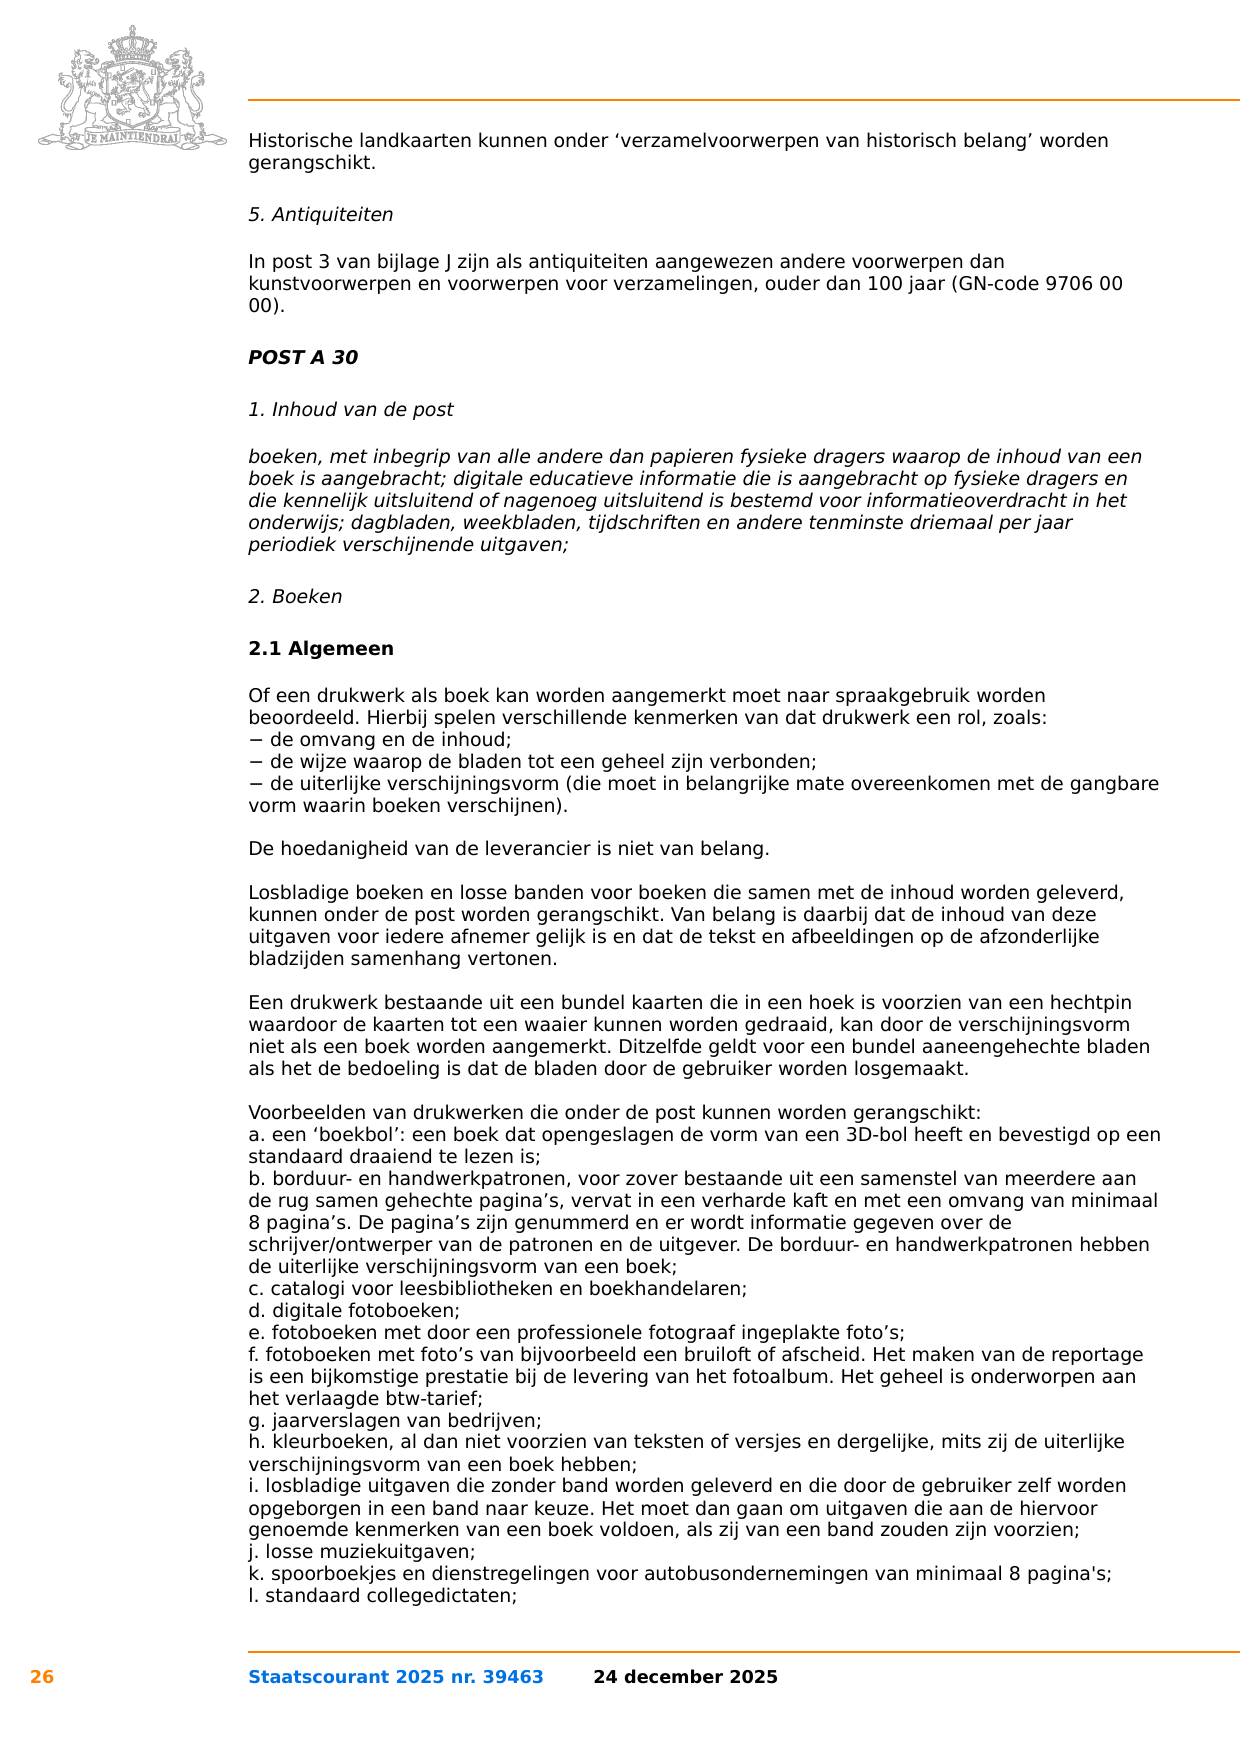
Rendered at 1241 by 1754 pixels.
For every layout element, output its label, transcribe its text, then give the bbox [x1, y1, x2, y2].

text l. standaard collegedictaten; [248, 1585, 1163, 1607]
text Een drukwerk bestaande uit een bundel kaarten die in een hoek is voorzien van een hechtpin waardoor de kaarten tot een waaier kunnen worden gedraaid, kan door de verschijningsvorm niet als een boek worden aangemerkt. Ditzelfde geldt voor een bundel aaneengehechte bladen als het de bedoeling is dat de bladen door de gebruiker worden losgemaakt. [248, 992, 1163, 1080]
text b. borduur- en handwerkpatronen, voor zover bestaande uit een samenstel van meerdere aan de rug samen gehechte pagina’s, vervat in een verharde kaft en met een omvang van minimaal 8 pagina’s. De pagina’s zijn genummerd en er wordt informatie gegeven over de schrijver/ontwerper van de patronen en de uitgever. De borduur- en handwerkpatronen hebben de uiterlijke verschijningsvorm van een boek; [248, 1168, 1163, 1278]
text boeken, met inbegrip van alle andere dan papieren fysieke dragers waarop de inhoud van een boek is aangebracht; digitale educatieve informatie die is aangebracht op fysieke dragers en die kennelijk uitsluitend of nagenoeg uitsluitend is bestemd voor informatieoverdracht in het onderwijs; dagbladen, weekbladen, tijdschriften en andere tenminste driemaal per jaar periodiek verschijnende uitgaven; [248, 446, 1163, 556]
text − de uiterlijke verschijningsvorm (die moet in belangrijke mate overeenkomen met de gangbare vorm waarin boeken verschijnen). [248, 772, 1163, 816]
text e. fotoboeken met door een professionele fotograaf ingeplakte foto’s; [248, 1322, 1163, 1343]
text j. losse muziekuitgaven; [248, 1541, 1163, 1563]
text k. spoorboekjes en dienstregelingen voor autobusondernemingen van minimaal 8 pagina's; [248, 1563, 1163, 1585]
text d. digitale fotoboeken; [248, 1299, 1163, 1322]
text a. een ‘boekbol’: een boek dat opengeslagen de vorm van een 3D-bol heeft en bevestigd op een standaard draaiend te lezen is; [248, 1124, 1163, 1168]
text − de omvang en de inhoud; [248, 728, 1163, 751]
picture [38, 25, 227, 150]
text i. losbladige uitgaven die zonder band worden geleverd en die door de gebruiker zelf worden opgeborgen in een band naar keuze. Het moet dan gaan om uitgaven die aan de hiervoor genoemde kenmerken van een boek voldoen, als zij van een band zouden zijn voorzien; [248, 1475, 1163, 1541]
subtitle 5. Antiquiteiten [248, 204, 1163, 226]
text In post 3 van bijlage J zijn als antiquiteiten aangewezen andere voorwerpen dan kunstvoorwerpen en voorwerpen voor verzamelingen, ouder dan 100 jaar (GN-code 9706 00 00). [248, 251, 1163, 317]
text De hoedanigheid van de leverancier is niet van belang. [248, 838, 1163, 860]
subtitle POST A 30 [248, 347, 1163, 369]
subtitle 1. Inhoud van de post [248, 399, 1163, 421]
subtitle 2.1 Algemeen [248, 638, 1163, 659]
text g. jaarverslagen van bedrijven; [248, 1409, 1163, 1431]
text Historische landkaarten kunnen onder ‘verzamelvoorwerpen van historisch belang’ worden gerangschikt. [248, 130, 1163, 174]
text Losbladige boeken en losse banden voor boeken die samen met de inhoud worden geleverd, kunnen onder de post worden gerangschikt. Van belang is daarbij dat de inhoud van deze uitgaven voor iedere afnemer gelijk is en dat de tekst en afbeeldingen op de afzonderlijke bladzijden samenhang vertonen. [248, 882, 1163, 970]
text c. catalogi voor leesbibliotheken en boekhandelaren; [248, 1278, 1163, 1299]
text Voorbeelden van drukwerken die onder de post kunnen worden gerangschikt: [248, 1102, 1163, 1124]
subtitle 2. Boeken [248, 586, 1163, 608]
text f. fotoboeken met foto’s van bijvoorbeeld een bruiloft of afscheid. Het maken van de reportage is een bijkomstige prestatie bij de levering van het fotoalbum. Het geheel is onderworpen aan het verlaagde btw-tarief; [248, 1343, 1163, 1409]
text Of een drukwerk als boek kan worden aangemerkt moet naar spraakgebruik worden beoordeeld. Hierbij spelen verschillende kenmerken van dat drukwerk een rol, zoals: [248, 684, 1163, 728]
text h. kleurboeken, al dan niet voorzien van teksten of versjes en dergelijke, mits zij de uiterlijke verschijningsvorm van een boek hebben; [248, 1431, 1163, 1475]
text − de wijze waarop de bladen tot een geheel zijn verbonden; [248, 751, 1163, 772]
